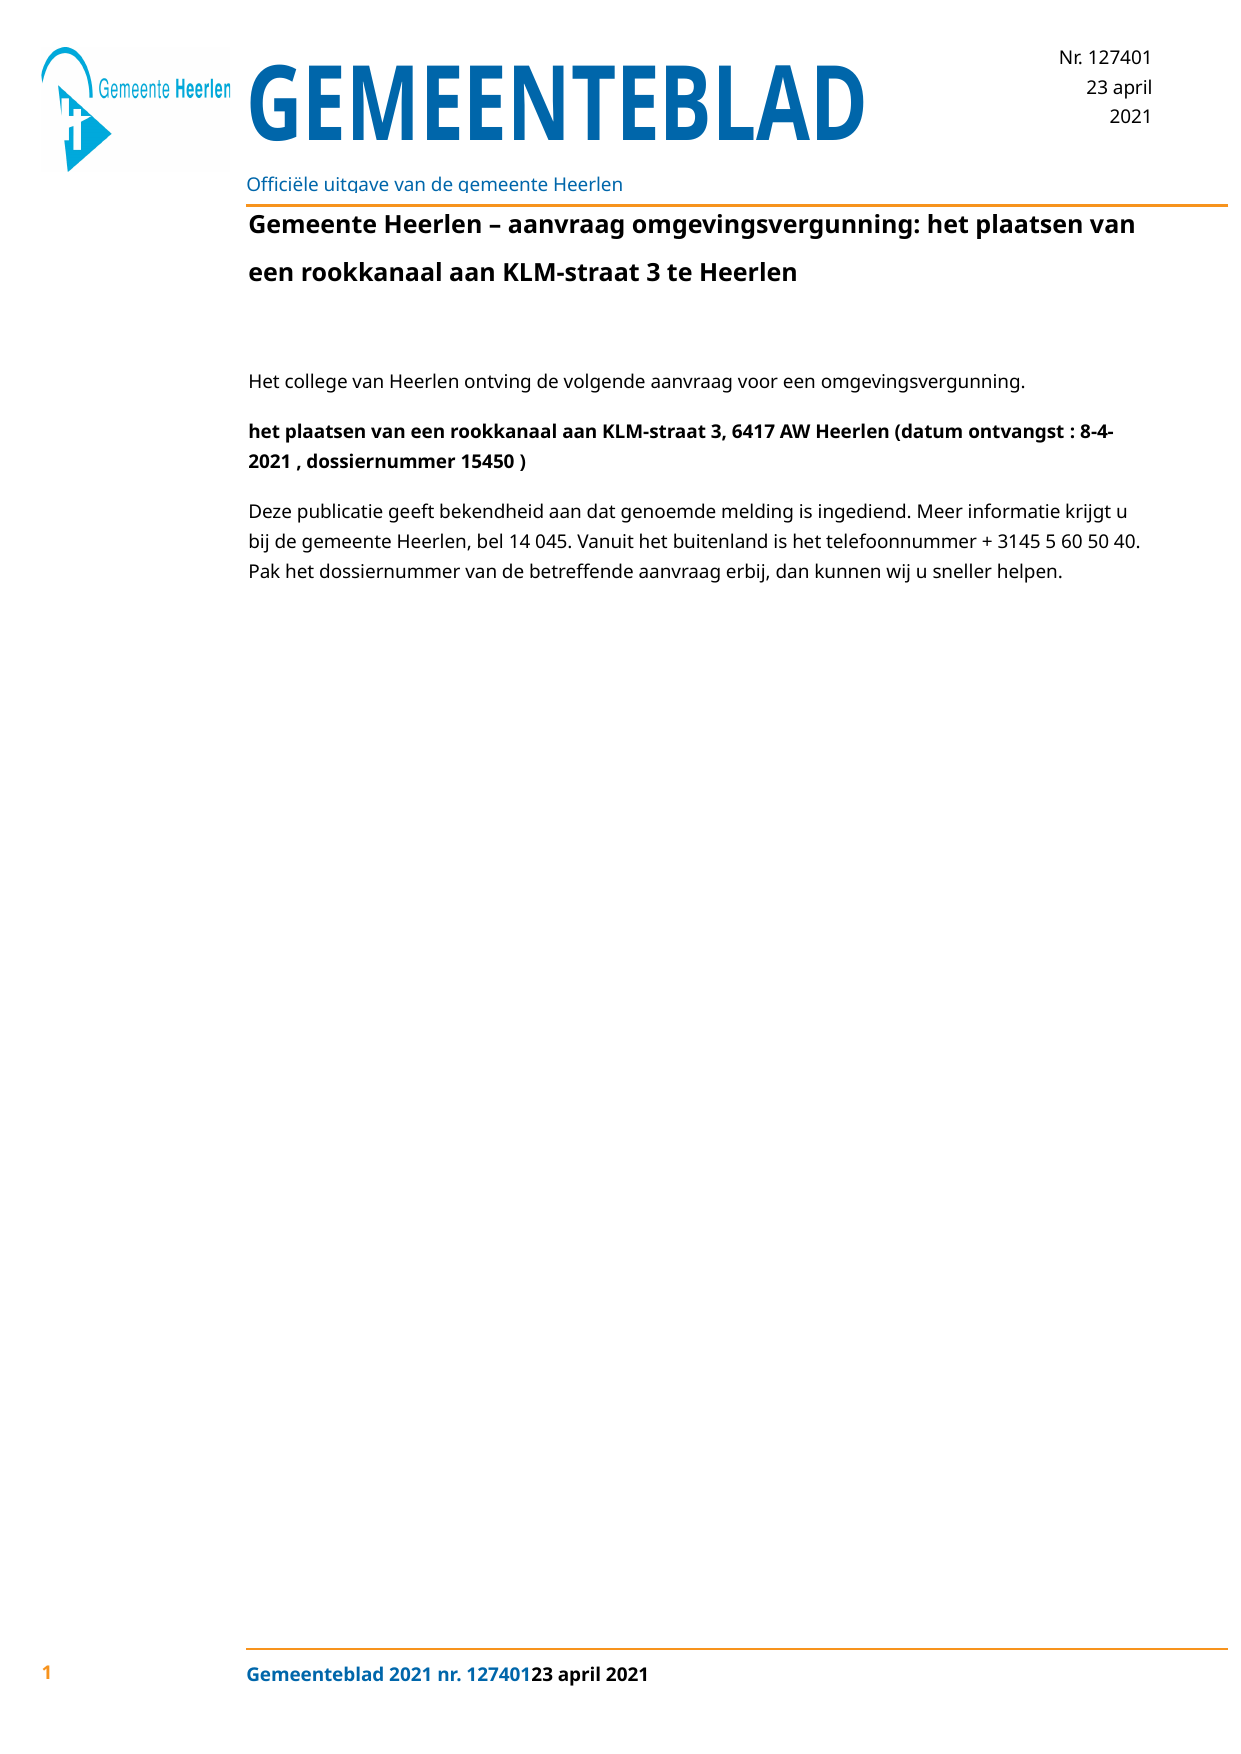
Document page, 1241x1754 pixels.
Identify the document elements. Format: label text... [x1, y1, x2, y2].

text Gemeente Heerlen – aanvraag omgevingsvergunning: het plaatsen van een rookkanaal aan KLM-straat 3 te Heerlen [248, 207, 1152, 288]
text het plaatsen van een rookkanaal aan KLM-straat 3, 6417 AW Heerlen (datum ontvangst : 8-4-2021 , dossiernummer 15450 ) [248, 419, 1152, 474]
picture [41, 47, 231, 172]
text Deze publicatie geeft bekendheid aan dat genoemde melding is ingediend. Meer informatie krijgt u bij de gemeente Heerlen, bel 14 045. Vanuit het buitenland is het telefoonnummer + 3145 5 60 50 40. Pak het dossiernummer van de betreffende aanvraag erbij, dan kunnen wij u sneller helpen. [248, 499, 1152, 584]
text Het college van Heerlen ontving de volgende aanvraag voor een omgevingsvergunning. [248, 368, 1152, 394]
picture [41, 47, 59, 70]
